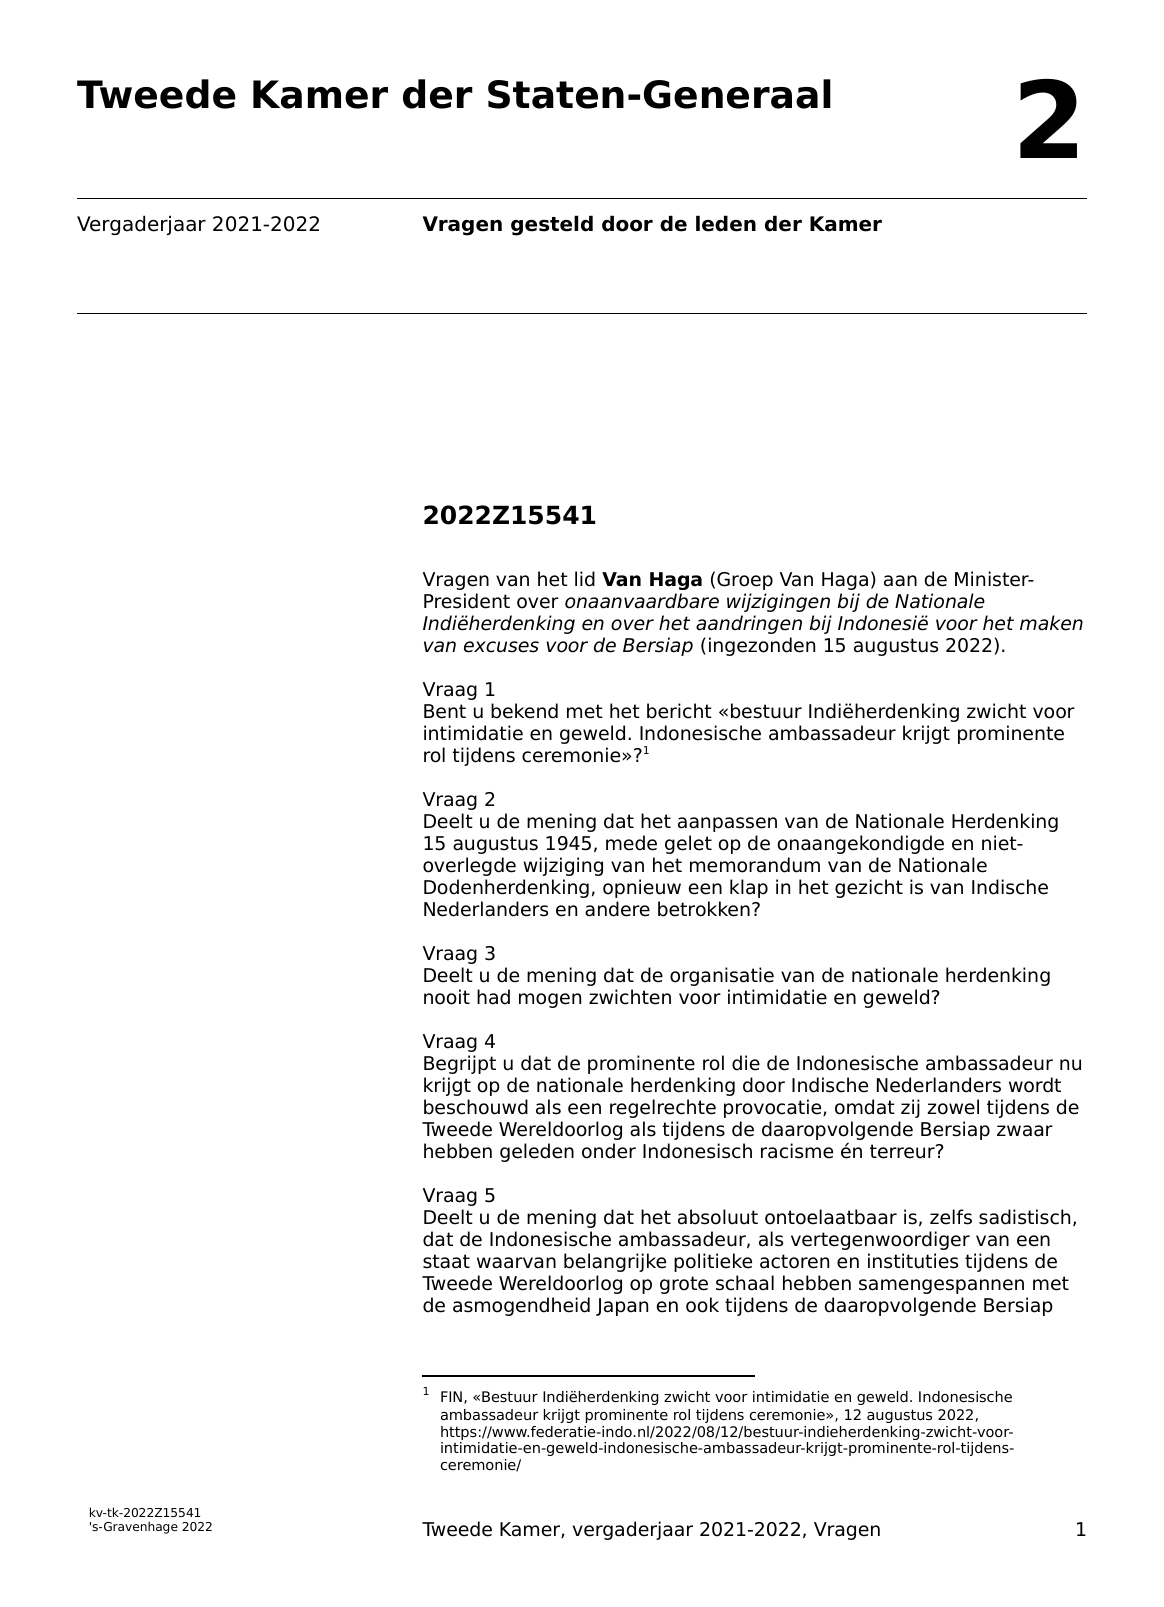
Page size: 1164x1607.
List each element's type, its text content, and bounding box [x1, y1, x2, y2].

text Deelt u de mening dat de organisatie van de nationale herdenking nooit had mogen zwichten voor intimidatie en geweld? [422, 965, 1087, 1009]
text kv-tk-2022Z15541 [88, 1506, 323, 1520]
text 's-Gravenhage 2022 [88, 1520, 323, 1534]
table_cell Vragen gesteld door de leden der Kamer [422, 199, 1087, 313]
table_header 2 [886, 59, 1087, 198]
text Vraag 4 [422, 1031, 1087, 1053]
text Begrijpt u dat de prominente rol die de Indonesische ambassadeur nu krijgt op de nationale herdenking door Indische Nederlanders wordt beschouwd als een regelrechte provocatie, omdat zij zowel tijdens de Tweede Wereldoorlog als tijdens de daaropvolgende Bersiap zwaar hebben geleden onder Indonesisch racisme én terreur? [422, 1053, 1087, 1163]
table_cell Vergaderjaar 2021-2022 [77, 199, 422, 313]
text FIN, «Bestuur Indiëherdenking zwicht voor intimidatie en geweld. Indonesische ambassadeur krijgt prominente rol tijdens ceremonie», 12 augustus 2022, https://www.federatie-indo.nl/2022/08/12/bestuur-indieherdenking-zwicht-voor-intimidatie-en-geweld-indonesische-ambassadeur-krijgt-prominente-rol-tijdens-ceremonie/ [422, 1385, 1087, 1474]
text Deelt u de mening dat het absoluut ontoelaatbaar is, zelfs sadistisch, dat de Indonesische ambassadeur, als vertegenwoordiger van een staat waarvan belangrijke politieke actoren en instituties tijdens de Tweede Wereldoorlog op grote schaal hebben samengespannen met de asmogendheid Japan en ook tijdens de daaropvolgende Bersiap [422, 1207, 1087, 1317]
text Vraag 2 [422, 789, 1087, 811]
table_header Tweede Kamer der Staten-Generaal [77, 59, 886, 198]
text Vraag 3 [422, 943, 1087, 965]
text 2022Z15541 [422, 501, 1087, 531]
text Vragen van het lid Van Haga (Groep Van Haga) aan de Minister-President over onaanvaardbare wijzigingen bij de Nationale Indiëherdenking en over het aandringen bij Indonesië voor het maken van excuses voor de Bersiap (ingezonden 15 augustus 2022). [422, 569, 1087, 657]
text Deelt u de mening dat het aanpassen van de Nationale Herdenking 15 augustus 1945, mede gelet op de onaangekondigde en niet-overlegde wijziging van het memorandum van de Nationale Dodenherdenking, opnieuw een klap in het gezicht is van Indische Nederlanders en andere betrokken? [422, 811, 1087, 921]
text Vraag 1 [422, 679, 1087, 701]
text Vraag 5 [422, 1185, 1087, 1207]
text Bent u bekend met het bericht «bestuur Indiëherdenking zwicht voor intimidatie en geweld. Indonesische ambassadeur krijgt prominente rol tijdens ceremonie»? [422, 701, 1087, 767]
